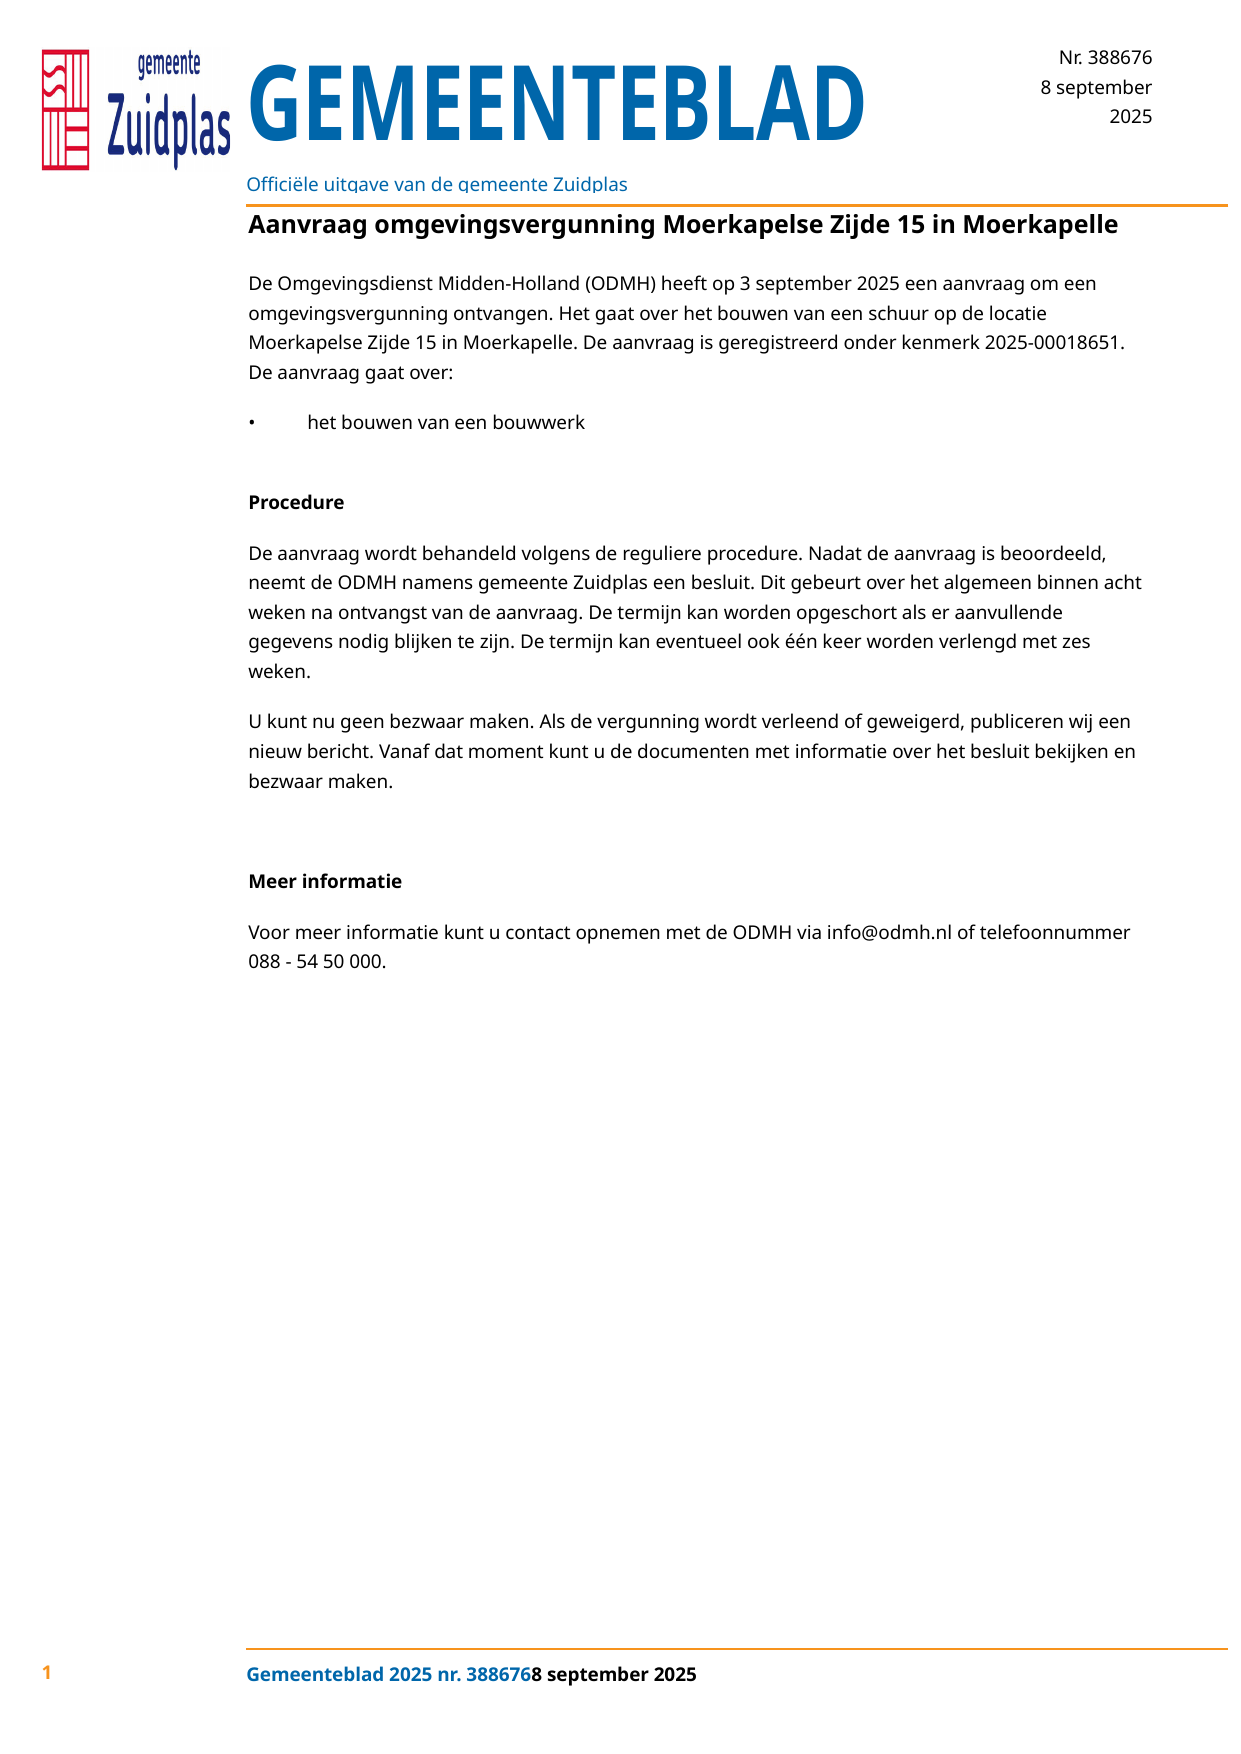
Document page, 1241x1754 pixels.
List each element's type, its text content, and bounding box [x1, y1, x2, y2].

text U kunt nu geen bezwaar maken. Als de vergunning wordt verleend of geweigerd, publiceren wij een nieuw bericht. Vanaf dat moment kunt u de documenten met informatie over het besluit bekijken en bezwaar maken. [248, 709, 1152, 793]
list het bouwen van een bouwwerk [248, 409, 1152, 435]
text Voor meer informatie kunt u contact opnemen met de ODMH via info@odmh.nl of telefoonnummer 088 - 54 50 000. [248, 919, 1152, 974]
text Aanvraag omgevingsvergunning Moerkapelse Zijde 15 in Moerkapelle [248, 207, 1152, 241]
text De Omgevingsdienst Midden-Holland (ODMH) heeft op 3 september 2025 een aanvraag om een omgevingsvergunning ontvangen. Het gaat over het bouwen van een schuur op de locatie Moerkapelse Zijde 15 in Moerkapelle. De aanvraag is geregistreerd onder kenmerk 2025-00018651. De aanvraag gaat over: [248, 270, 1152, 385]
picture [41, 47, 231, 172]
text Procedure [248, 489, 1152, 515]
text Meer informatie [248, 869, 1152, 894]
text De aanvraag wordt behandeld volgens de reguliere procedure. Nadat de aanvraag is beoordeeld, neemt de ODMH namens gemeente Zuidplas een besluit. Dit gebeurt over het algemeen binnen acht weken na ontvangst van de aanvraag. De termijn kan worden opgeschort als er aanvullende gegevens nodig blijken te zijn. De termijn kan eventueel ook één keer worden verlengd met zes weken. [248, 540, 1152, 684]
